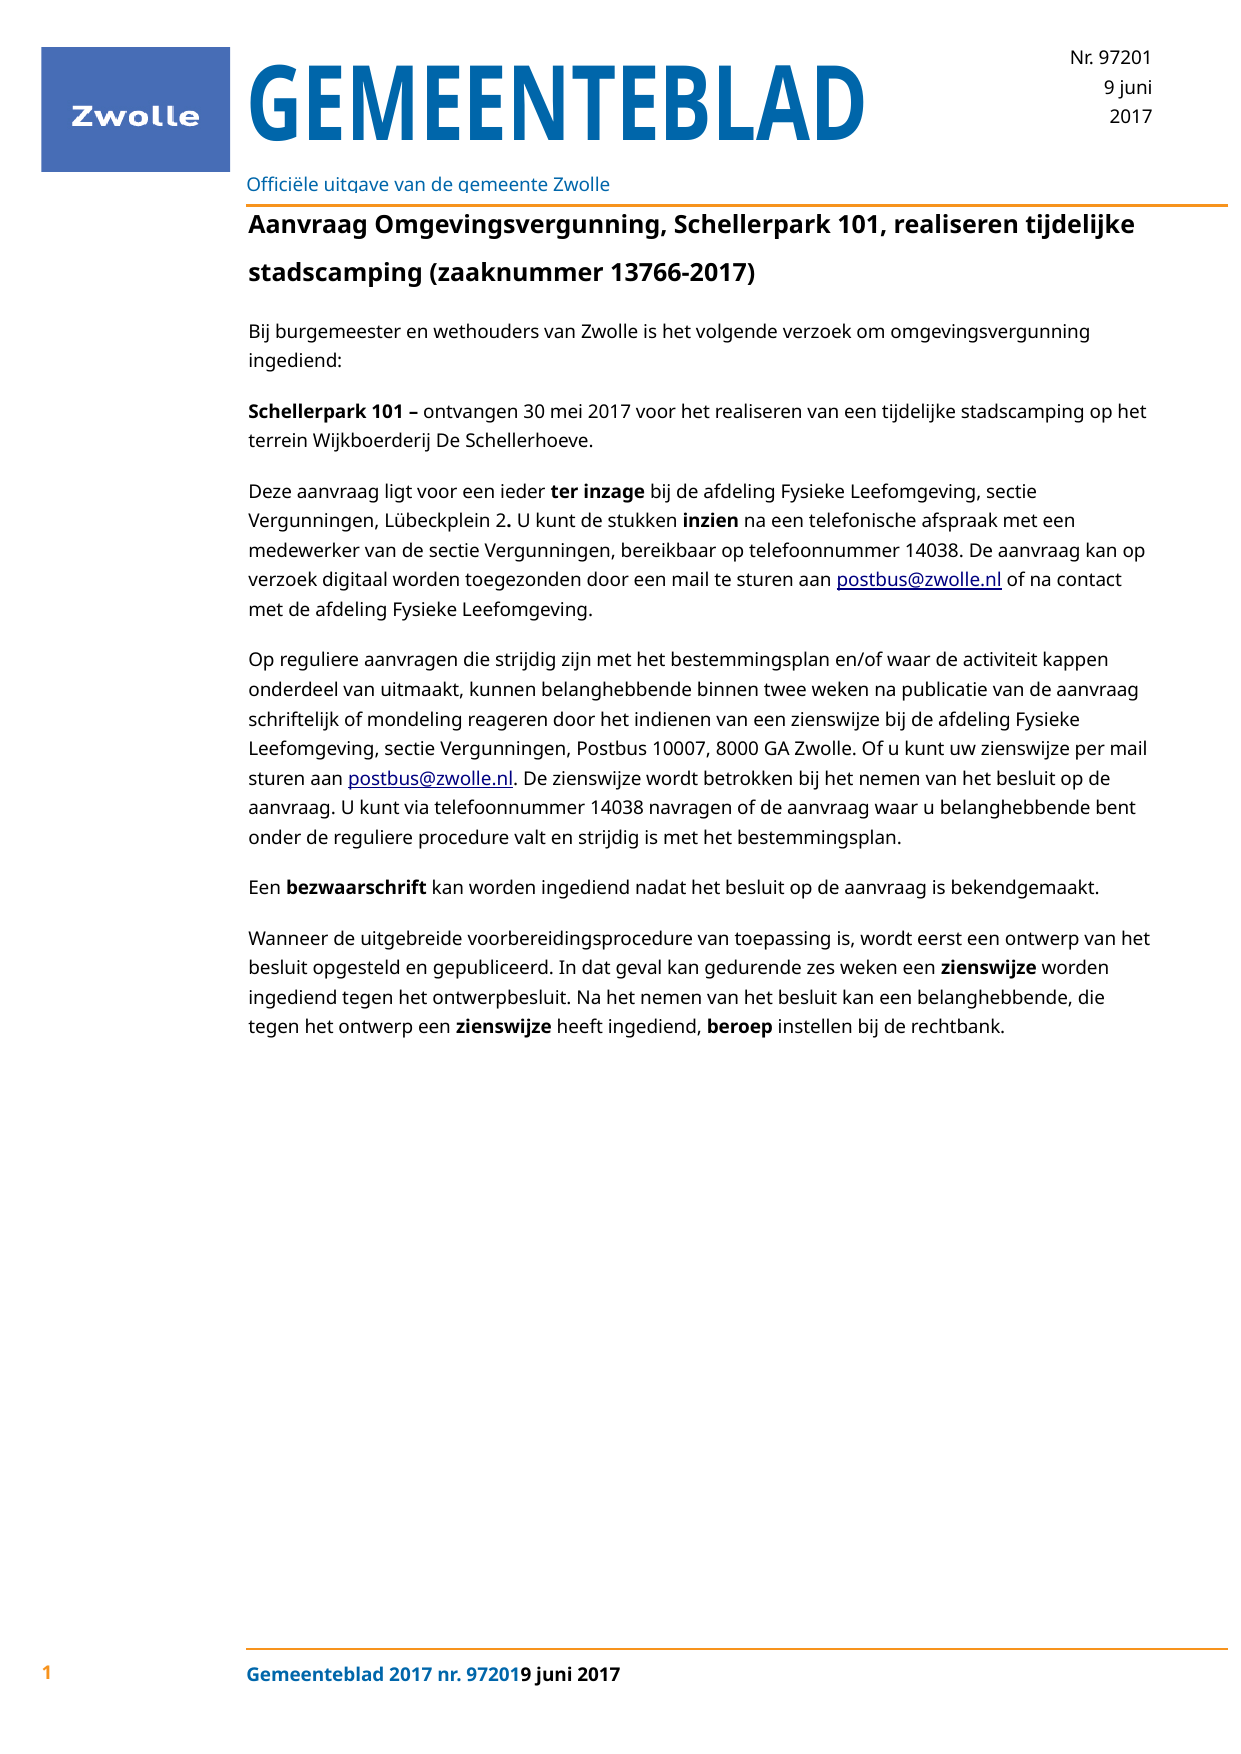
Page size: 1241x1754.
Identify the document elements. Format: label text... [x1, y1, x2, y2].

text Bij burgemeester en wethouders van Zwolle is het volgende verzoek om omgevingsvergunning ingediend: [248, 318, 1152, 373]
picture [41, 47, 231, 172]
text Op reguliere aanvragen die strijdig zijn met het bestemmingsplan en/of waar de activiteit kappen onderdeel van uitmaakt, kunnen belanghebbende binnen twee weken na publicatie van de aanvraag schriftelijk of mondeling reageren door het indienen van een zienswijze bij de afdeling Fysieke Leefomgeving, sectie Vergunningen, Postbus 10007, 8000 GA Zwolle. Of u kunt uw zienswijze per mail sturen aan postbus@zwolle.nl. De zienswijze wordt betrokken bij het nemen van het besluit op de aanvraag. U kunt via telefoonnummer 14038 navragen of de aanvraag waar u belanghebbende bent onder de reguliere procedure valt en strijdig is met het bestemmingsplan. [248, 647, 1152, 850]
text Wanneer de uitgebreide voorbereidingsprocedure van toepassing is, wordt eerst een ontwerp van het besluit opgesteld en gepubliceerd. In dat geval kan gedurende zes weken een zienswijze worden ingediend tegen het ontwerpbesluit. Na het nemen van het besluit kan een belanghebbende, die tegen het ontwerp een zienswijze heeft ingediend, beroep instellen bij de rechtbank. [248, 925, 1152, 1039]
text Schellerpark 101 – ontvangen 30 mei 2017 voor het realiseren van een tijdelijke stadscamping op het terrein Wijkboerderij De Schellerhoeve. [248, 398, 1152, 453]
text Deze aanvraag ligt voor een ieder ter inzage bij de afdeling Fysieke Leefomgeving, sectie Vergunningen, Lübeckplein 2. U kunt de stukken inzien na een telefonische afspraak met een medewerker van de sectie Vergunningen, bereikbaar op telefoonnummer 14038. De aanvraag kan op verzoek digitaal worden toegezonden door een mail te sturen aan postbus@zwolle.nl of na contact met de afdeling Fysieke Leefomgeving. [248, 478, 1152, 622]
text Aanvraag Omgevingsvergunning, Schellerpark 101, realiseren tijdelijke stadscamping (zaaknummer 13766-2017) [248, 207, 1152, 288]
text Een bezwaarschrift kan worden ingediend nadat het besluit op de aanvraag is bekendgemaakt. [248, 874, 1152, 900]
